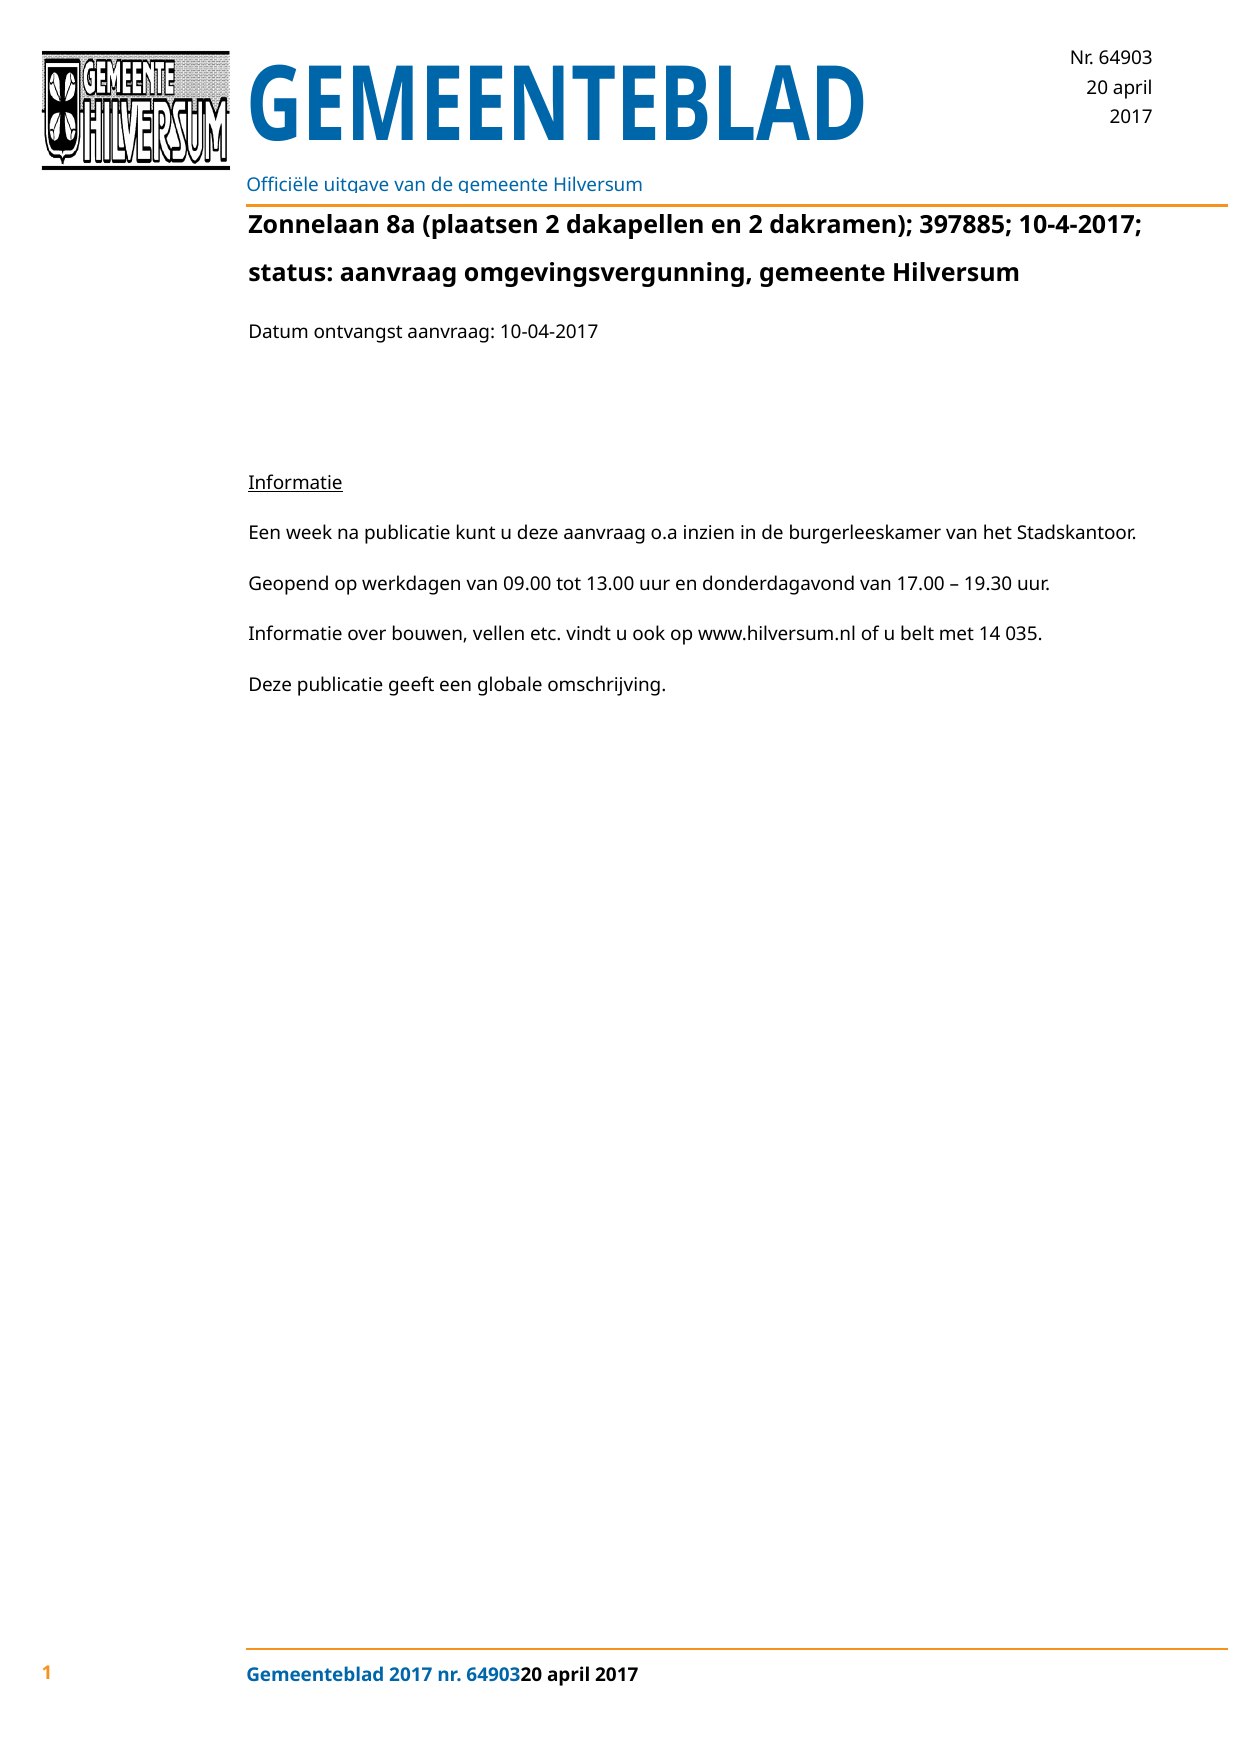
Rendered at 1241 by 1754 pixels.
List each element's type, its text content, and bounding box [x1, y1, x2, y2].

text Zonnelaan 8a (plaatsen 2 dakapellen en 2 dakramen); 397885; 10-4-2017; status: aanvraag omgevingsvergunning, gemeente Hilversum [248, 207, 1152, 288]
text Datum ontvangst aanvraag: 10-04-2017 [248, 318, 1152, 344]
text Geopend op werkdagen van 09.00 tot 13.00 uur en donderdagavond van 17.00 – 19.30 uur. [248, 570, 1152, 596]
text Informatie over bouwen, vellen etc. vindt u ook op www.hilversum.nl of u belt met 14 035. [248, 620, 1152, 646]
picture [41, 47, 231, 172]
text Deze publicatie geeft een globale omschrijving. [248, 671, 1152, 697]
text Informatie [248, 469, 1152, 495]
text Een week na publicatie kunt u deze aanvraag o.a inzien in de burgerleeskamer van het Stadskantoor. [248, 519, 1152, 545]
